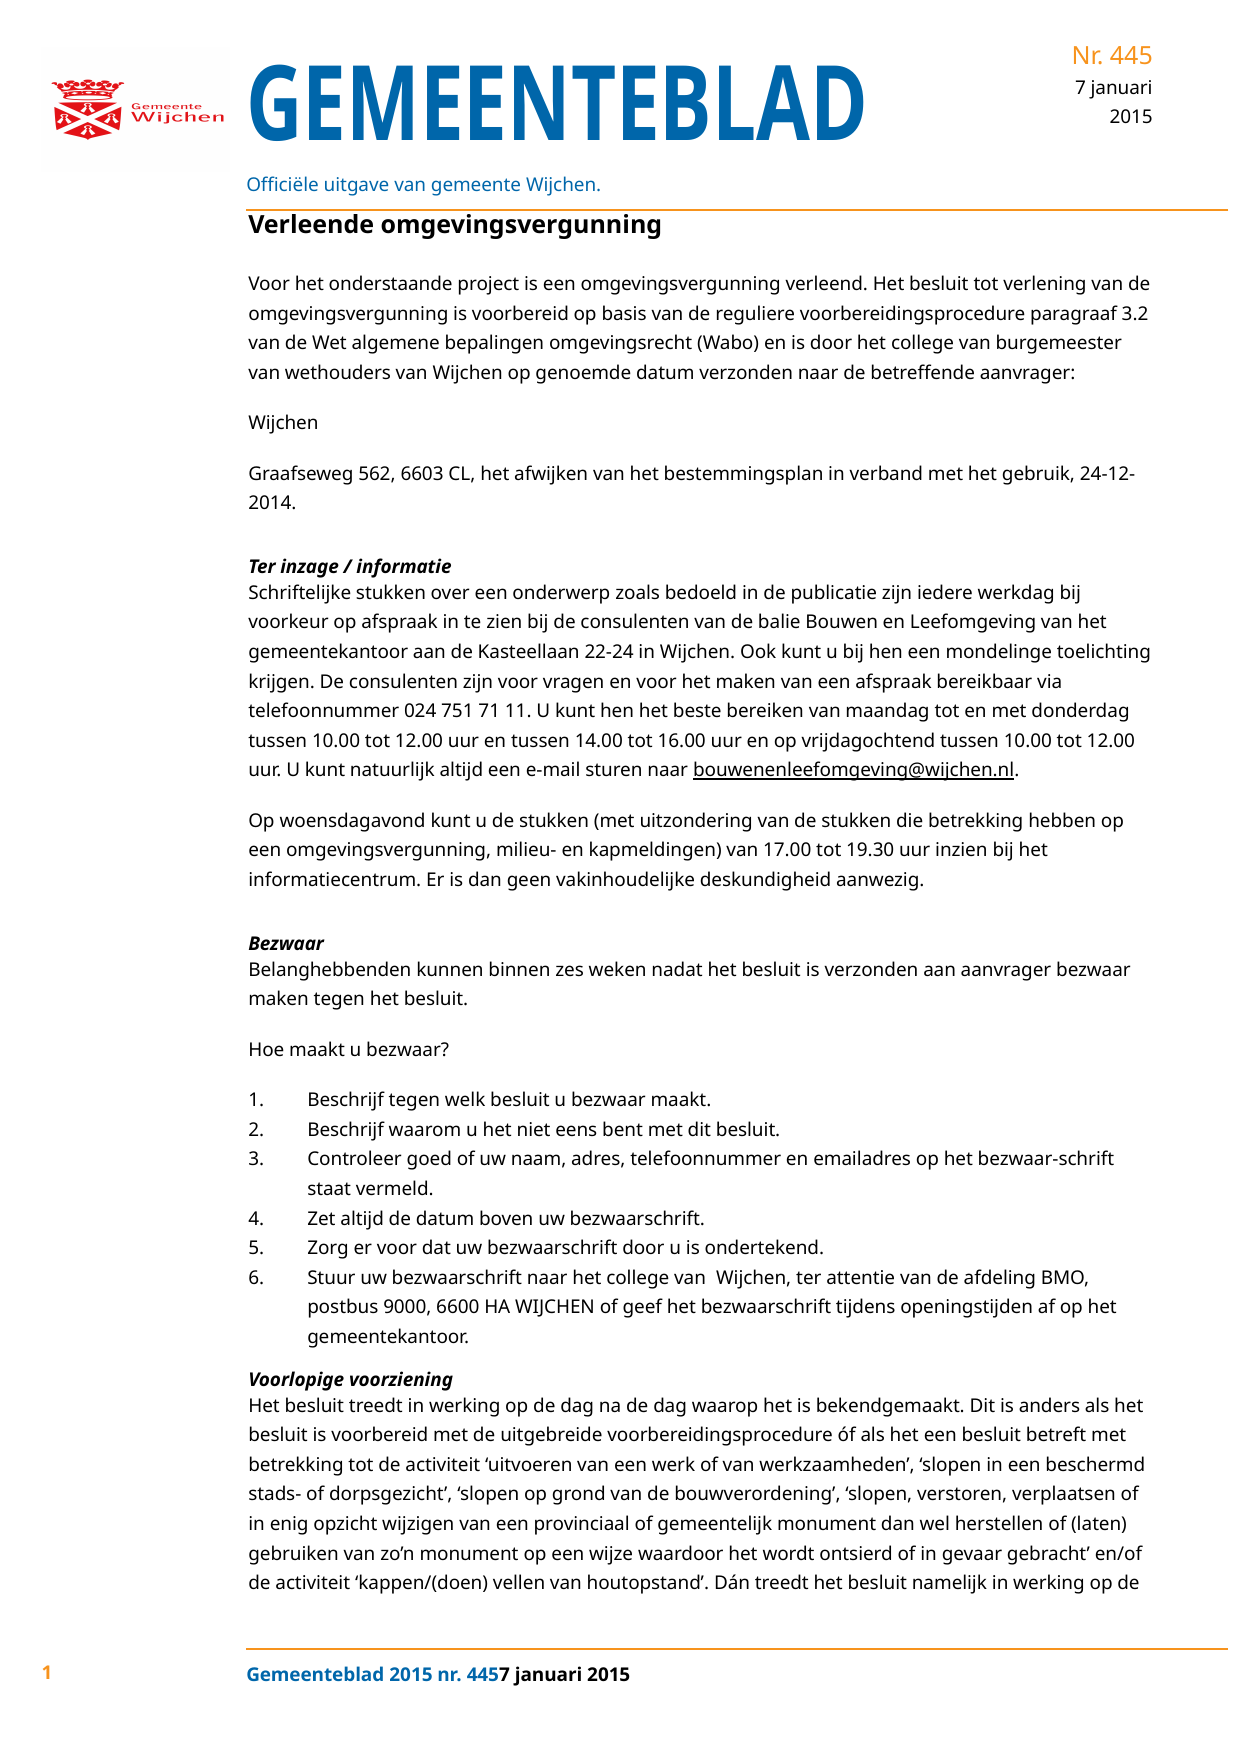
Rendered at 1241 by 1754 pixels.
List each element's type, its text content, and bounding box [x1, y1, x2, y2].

list Beschrijf waarom u het niet eens bent met dit besluit. [248, 1116, 1152, 1142]
list Stuur uw bezwaarschrift naar het college van Wijchen, ter attentie van de afdeling BMO, postbus 9000, 6600 HA WIJCHEN of geef het bezwaarschrift tijdens openingstijden af op het gemeentekantoor. [248, 1264, 1152, 1349]
text Bezwaar [248, 930, 1152, 956]
list Controleer goed of uw naam, adres, telefoonnummer en emailadres op het bezwaar-schrift staat vermeld. [248, 1146, 1152, 1201]
text Voorlopige voorziening [248, 1366, 1152, 1392]
text Wijchen [248, 409, 1152, 435]
text Het besluit treedt in werking op de dag na de dag waarop het is bekendgemaakt. Dit is anders als het besluit is voorbereid met de uitgebreide voorbereidingsprocedure óf als het een besluit betreft met betrekking tot de activiteit ‘uitvoeren van een werk of van werkzaamheden’, ‘slopen in een beschermd stads- of dorpsgezicht’, ‘slopen op grond van de bouwverordening’, ‘slopen, verstoren, verplaatsen of in enig opzicht wijzigen van een provinciaal of gemeentelijk monument dan wel herstellen of (laten) gebruiken van zo’n monument op een wijze waardoor het wordt ontsierd of in gevaar gebracht’ en/of de activiteit ‘kappen/(doen) vellen van houtopstand’. Dán treedt het besluit namelijk in werking op de [248, 1392, 1152, 1595]
text Hoe maakt u bezwaar? [248, 1036, 1152, 1062]
list Beschrijf tegen welk besluit u bezwaar maakt. [248, 1086, 1152, 1112]
text Ter inzage / informatie [248, 553, 1152, 579]
text Op woensdagavond kunt u de stukken (met uitzondering van de stukken die betrekking hebben op een omgevingsvergunning, milieu- en kapmeldingen) van 17.00 tot 19.30 uur inzien bij het informatiecentrum. Er is dan geen vakinhoudelijke deskundigheid aanwezig. [248, 807, 1152, 892]
text Verleende omgevingsvergunning [248, 211, 1152, 241]
text Schriftelijke stukken over een onderwerp zoals bedoeld in de publicatie zijn iedere werkdag bij voorkeur op afspraak in te zien bij de consulenten van de balie Bouwen en Leefomgeving van het gemeentekantoor aan de Kasteellaan 22-24 in Wijchen. Ook kunt u bij hen een mondelinge toelichting krijgen. De consulenten zijn voor vragen en voor het maken van een afspraak bereikbaar via telefoonnummer 024 751 71 11. U kunt hen het beste bereiken van maandag tot en met donderdag tussen 10.00 tot 12.00 uur en tussen 14.00 tot 16.00 uur en op vrijdagochtend tussen 10.00 tot 12.00 uur. U kunt natuurlijk altijd een e-mail sturen naar bouwenenleefomgeving@wijchen.nl. [248, 579, 1152, 782]
text Graafseweg 562, 6603 CL, het afwijken van het bestemmingsplan in verband met het gebruik, 24-12-2014. [248, 460, 1152, 515]
text Belanghebbenden kunnen binnen zes weken nadat het besluit is verzonden aan aanvrager bezwaar maken tegen het besluit. [248, 956, 1152, 1011]
text Voor het onderstaande project is een omgevingsvergunning verleend. Het besluit tot verlening van de omgevingsvergunning is voorbereid op basis van de reguliere voorbereidingsprocedure paragraaf 3.2 van de Wet algemene bepalingen omgevingsrecht (Wabo) en is door het college van burgemeester van wethouders van Wijchen op genoemde datum verzonden naar de betreffende aanvrager: [248, 270, 1152, 385]
picture [41, 47, 231, 172]
list Zet altijd de datum boven uw bezwaarschrift. [248, 1205, 1152, 1230]
list Zorg er voor dat uw bezwaarschrift door u is ondertekend. [248, 1234, 1152, 1260]
